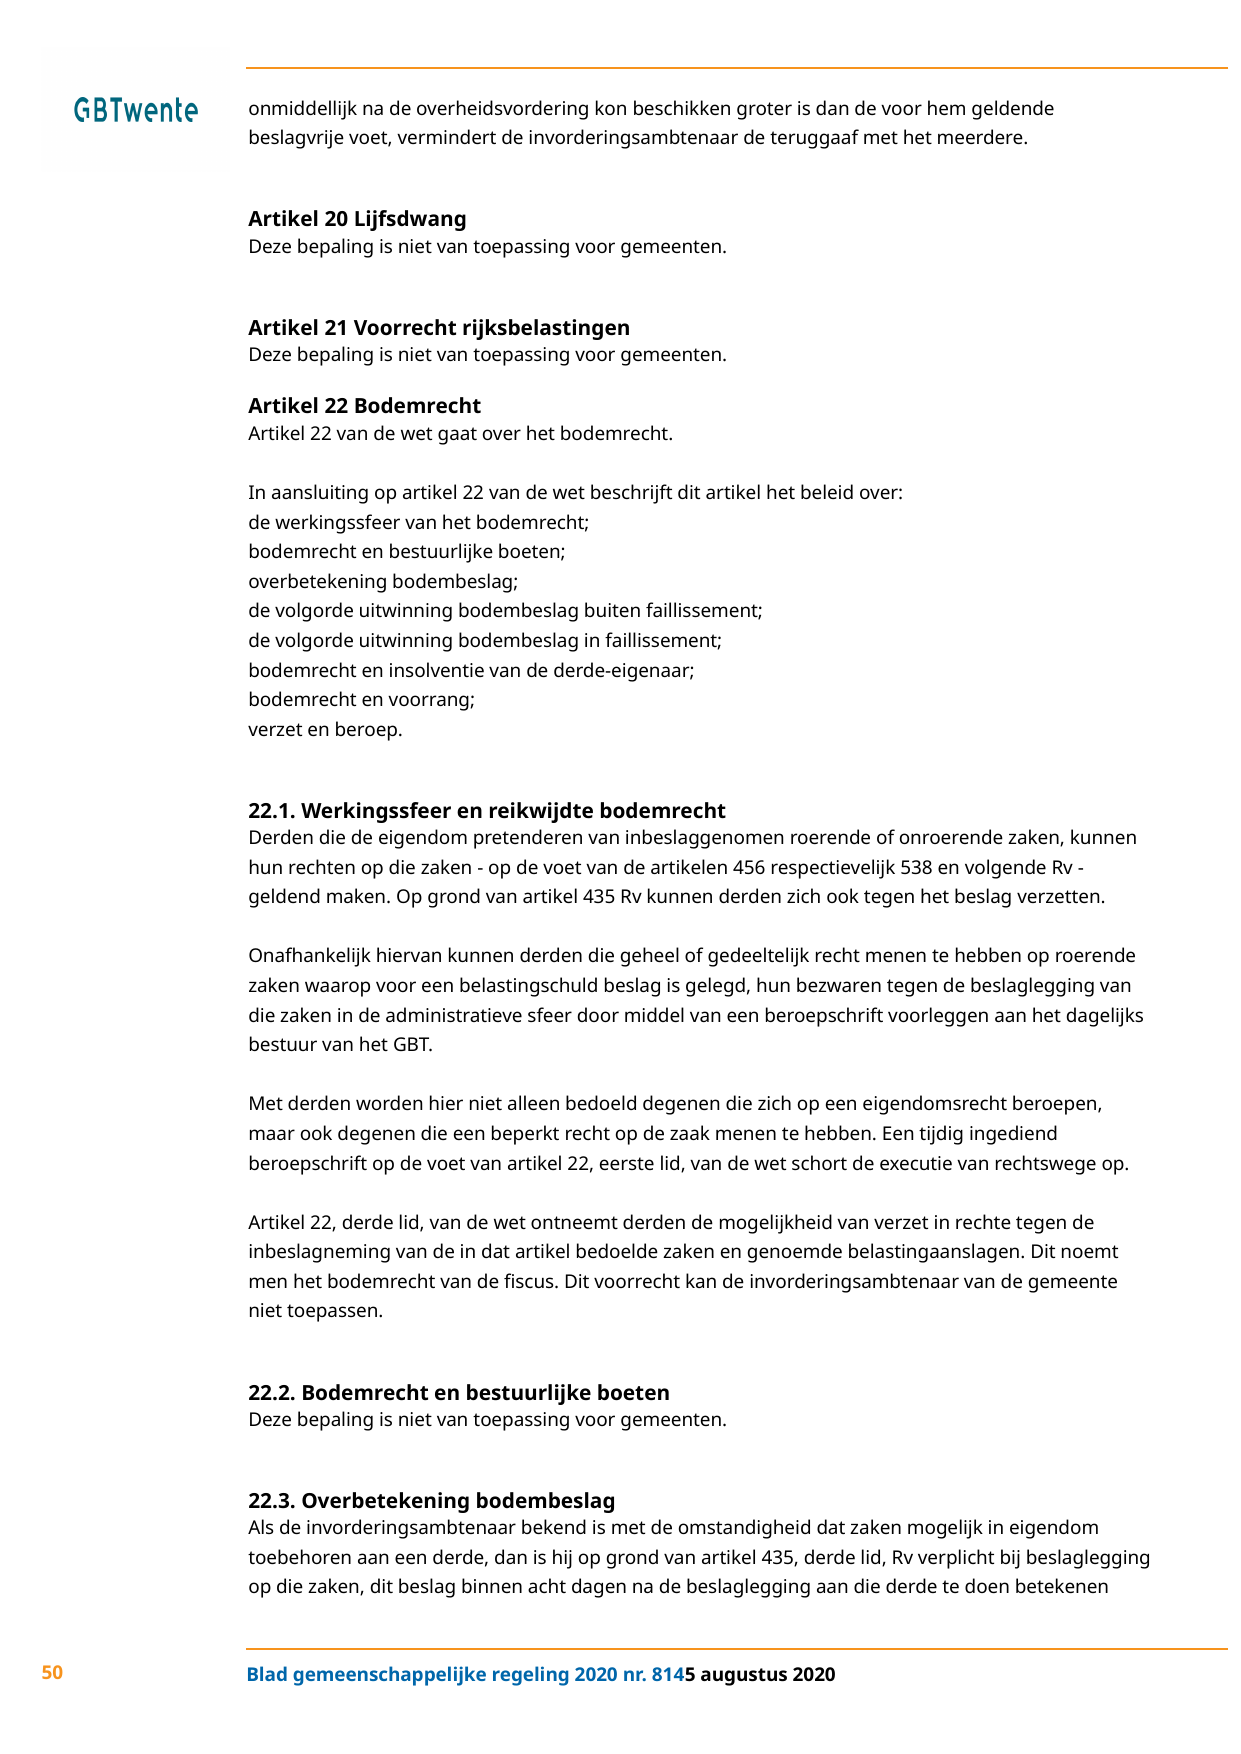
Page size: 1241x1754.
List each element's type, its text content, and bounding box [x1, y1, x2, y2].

text de volgorde uitwinning bodembeslag in faillissement; [248, 627, 1152, 653]
text de volgorde uitwinning bodembeslag buiten faillissement; [248, 598, 1152, 623]
text Deze bepaling is niet van toepassing voor gemeenten. [248, 1406, 1152, 1432]
text Deze bepaling is niet van toepassing voor gemeenten. [248, 233, 1152, 258]
picture [41, 47, 231, 172]
text 22.2. Bodemrecht en bestuurlijke boeten [248, 1378, 1152, 1406]
text In aansluiting op artikel 22 van de wet beschrijft dit artikel het beleid over: [248, 479, 1152, 505]
text Artikel 22, derde lid, van de wet ontneemt derden de mogelijkheid van verzet in rechte tegen de inbeslagneming van de in dat artikel bedoelde zaken en genoemde belastingaanslagen. Dit noemt men het bodemrecht van de fiscus. Dit voorrecht kan de invorderingsambtenaar van de gemeente niet toepassen. [248, 1209, 1152, 1323]
text 22.1. Werkingssfeer en reikwijdte bodemrecht [248, 796, 1152, 824]
text Artikel 21 Voorrecht rijksbelastingen [248, 313, 1152, 341]
text Als de invorderingsambtenaar bekend is met de omstandigheid dat zaken mogelijk in eigendom toebehoren aan een derde, dan is hij op grond van artikel 435, derde lid, Rv verplicht bij beslaglegging op die zaken, dit beslag binnen acht dagen na de beslaglegging aan die derde te doen betekenen [248, 1514, 1152, 1599]
text Artikel 22 Bodemrecht [248, 392, 1152, 420]
text Derden die de eigendom pretenderen van inbeslaggenomen roerende of onroerende zaken, kunnen hun rechten op die zaken - op de voet van de artikelen 456 respectievelijk 538 en volgende Rv - geldend maken. Op grond van artikel 435 Rv kunnen derden zich ook tegen het beslag verzetten. [248, 824, 1152, 909]
text Artikel 20 Lijfsdwang [248, 204, 1152, 233]
text onmiddellijk na de overheidsvordering kon beschikken groter is dan de voor hem geldende beslagvrije voet, vermindert de invorderingsambtenaar de teruggaaf met het meerdere. [248, 95, 1152, 150]
text 22.3. Overbetekening bodembeslag [248, 1486, 1152, 1514]
text overbetekening bodembeslag; [248, 568, 1152, 594]
text Met derden worden hier niet alleen bedoeld degenen die zich op een eigendomsrecht beroepen, maar ook degenen die een beperkt recht op de zaak menen te hebben. Een tijdig ingediend beroepschrift op de voet van artikel 22, eerste lid, van de wet schort de executie van rechtswege op. [248, 1091, 1152, 1176]
text verzet en beroep. [248, 716, 1152, 742]
text bodemrecht en bestuurlijke boeten; [248, 538, 1152, 564]
text Onafhankelijk hiervan kunnen derden die geheel of gedeeltelijk recht menen te hebben op roerende zaken waarop voor een belastingschuld beslag is gelegd, hun bezwaren tegen de beslaglegging van die zaken in de administratieve sfeer door middel van een beroepschrift voorleggen aan het dagelijks bestuur van het GBT. [248, 943, 1152, 1057]
text Deze bepaling is niet van toepassing voor gemeenten. [248, 341, 1152, 367]
text bodemrecht en voorrang; [248, 686, 1152, 712]
text Artikel 22 van de wet gaat over het bodemrecht. [248, 420, 1152, 446]
text de werkingssfeer van het bodemrecht; [248, 509, 1152, 534]
text bodemrecht en insolventie van de derde-eigenaar; [248, 657, 1152, 682]
